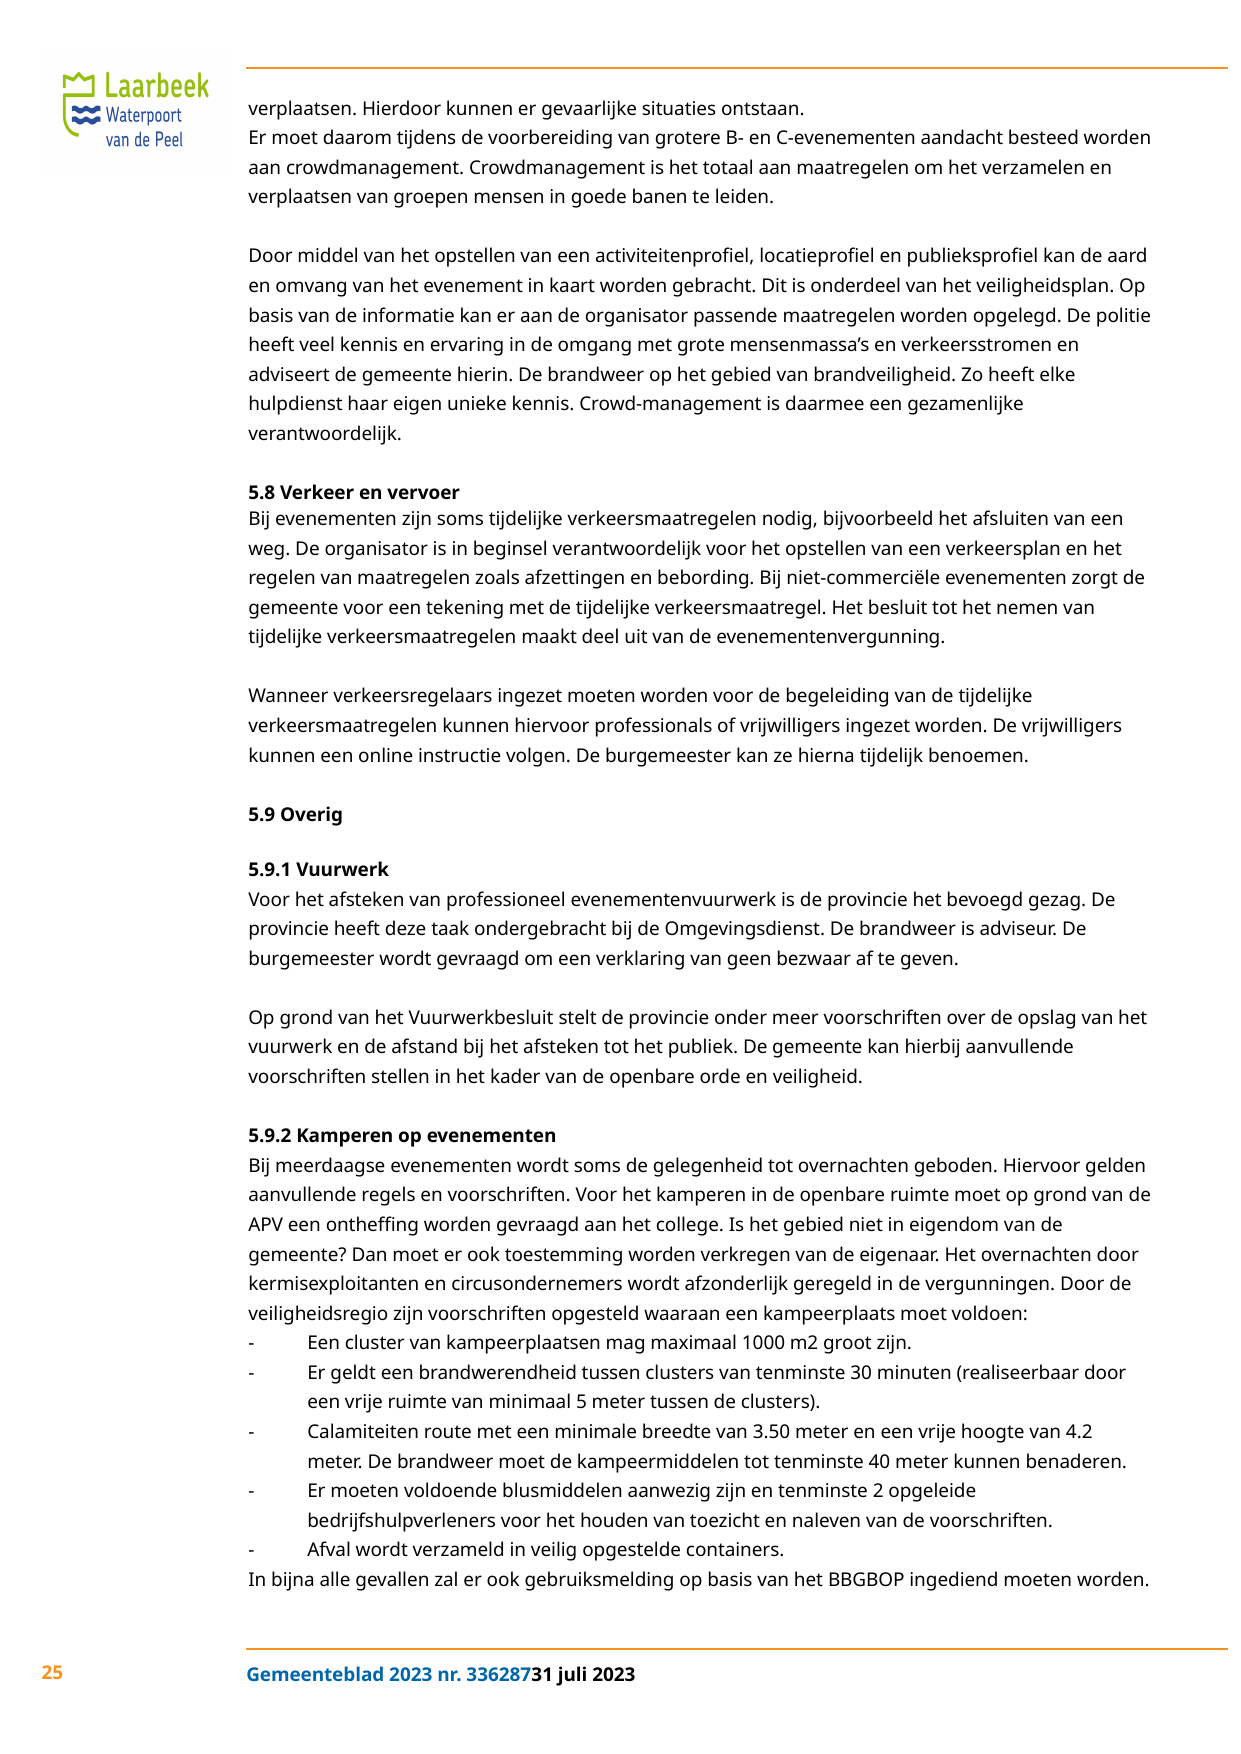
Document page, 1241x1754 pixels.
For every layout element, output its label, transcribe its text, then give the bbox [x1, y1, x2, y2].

text 5.9.2 Kamperen op evenementen [248, 1122, 1152, 1148]
list Er moeten voldoende blusmiddelen aanwezig zijn en tenminste 2 opgeleide bedrijfshulpverleners voor het houden van toezicht en naleven van de voorschriften. [248, 1477, 1152, 1533]
text Op grond van het Vuurwerkbesluit stelt de provincie onder meer voorschriften over de opslag van het vuurwerk en de afstand bij het afsteken tot het publiek. De gemeente kan hierbij aanvullende voorschriften stellen in het kader van de openbare orde en veiligheid. [248, 1004, 1152, 1089]
text 5.8 Verkeer en vervoer [248, 479, 1152, 505]
list Calamiteiten route met een minimale breedte van 3.50 meter en een vrije hoogte van 4.2 meter. De brandweer moet de kampeermiddelen tot tenminste 40 meter kunnen benaderen. [248, 1418, 1152, 1474]
list Er geldt een brandwerendheid tussen clusters van tenminste 30 minuten (realiseerbaar door een vrije ruimte van minimaal 5 meter tussen de clusters). [248, 1359, 1152, 1414]
text Voor het afsteken van professioneel evenementenvuurwerk is de provincie het bevoegd gezag. De provincie heeft deze taak ondergebracht bij de Omgevingsdienst. De brandweer is adviseur. De burgemeester wordt gevraagd om een verklaring van geen bezwaar af te geven. [248, 886, 1152, 971]
list Afval wordt verzameld in veilig opgestelde containers. [248, 1537, 1152, 1562]
text Er moet daarom tijdens de voorbereiding van grotere B- en C-evenementen aandacht besteed worden aan crowdmanagement. Crowdmanagement is het totaal aan maatregelen om het verzamelen en verplaatsen van groepen mensen in goede banen te leiden. [248, 124, 1152, 209]
text 5.9 Overig [248, 801, 1152, 827]
list Een cluster van kampeerplaatsen mag maximaal 1000 m2 groot zijn. [248, 1329, 1152, 1355]
picture [41, 47, 231, 172]
text verplaatsen. Hierdoor kunnen er gevaarlijke situaties ontstaan. [248, 95, 1152, 121]
text Wanneer verkeersregelaars ingezet moeten worden voor de begeleiding van de tijdelijke verkeersmaatregelen kunnen hiervoor professionals of vrijwilligers ingezet worden. De vrijwilligers kunnen een online instructie volgen. De burgemeester kan ze hierna tijdelijk benoemen. [248, 683, 1152, 767]
text 5.9.1 Vuurwerk [248, 856, 1152, 882]
text In bijna alle gevallen zal er ook gebruiksmelding op basis van het BBGBOP ingediend moeten worden. [248, 1566, 1152, 1592]
text Bij evenementen zijn soms tijdelijke verkeersmaatregelen nodig, bijvoorbeeld het afsluiten van een weg. De organisator is in beginsel verantwoordelijk voor het opstellen van een verkeersplan en het regelen van maatregelen zoals afzettingen en bebording. Bij niet-commerciële evenementen zorgt de gemeente voor een tekening met de tijdelijke verkeersmaatregel. Het besluit tot het nemen van tijdelijke verkeersmaatregelen maakt deel uit van de evenementenvergunning. [248, 505, 1152, 649]
text Bij meerdaagse evenementen wordt soms de gelegenheid tot overnachten geboden. Hiervoor gelden aanvullende regels en voorschriften. Voor het kamperen in de openbare ruimte moet op grond van de APV een ontheffing worden gevraagd aan het college. Is het gebied niet in eigendom van de gemeente? Dan moet er ook toestemming worden verkregen van de eigenaar. Het overnachten door kermisexploitanten en circusondernemers wordt afzonderlijk geregeld in de vergunningen. Door de veiligheidsregio zijn voorschriften opgesteld waaraan een kampeerplaats moet voldoen: [248, 1152, 1152, 1326]
text Door middel van het opstellen van een activiteitenprofiel, locatieprofiel en publieksprofiel kan de aard en omvang van het evenement in kaart worden gebracht. Dit is onderdeel van het veiligheidsplan. Op basis van de informatie kan er aan de organisator passende maatregelen worden opgelegd. De politie heeft veel kennis en ervaring in de omgang met grote mensenmassa’s en verkeersstromen en adviseert de gemeente hierin. De brandweer op het gebied van brandveiligheid. Zo heeft elke hulpdienst haar eigen unieke kennis. Crowd-management is daarmee een gezamenlijke verantwoordelijk. [248, 243, 1152, 446]
